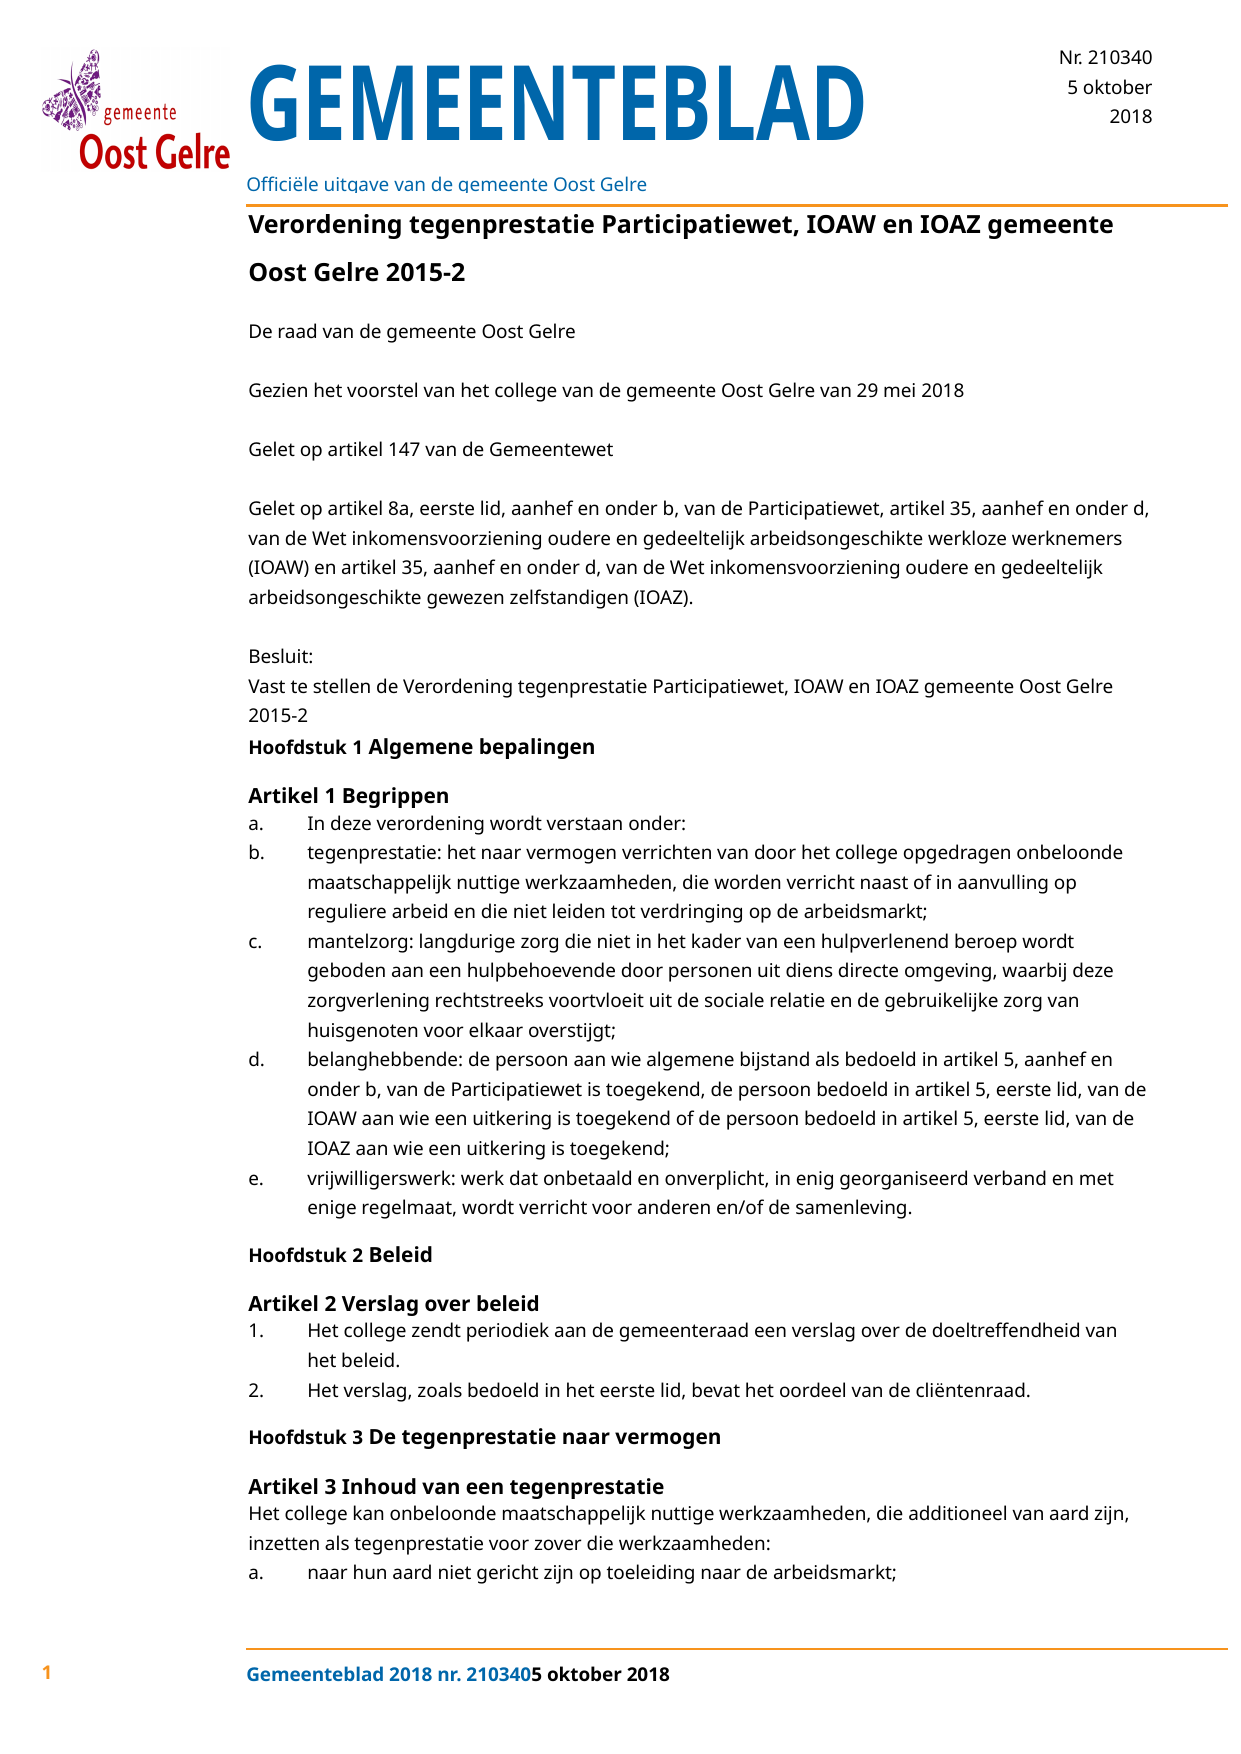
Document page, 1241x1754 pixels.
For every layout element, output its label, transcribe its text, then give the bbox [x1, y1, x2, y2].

text 2015-2 [248, 702, 1152, 728]
text Artikel 3 Inhoud van een tegenprestatie [248, 1472, 1152, 1500]
text Besluit: [248, 643, 1152, 669]
picture [41, 47, 231, 172]
text Vast te stellen de Verordening tegenprestatie Participatiewet, IOAW en IOAZ gemeente Oost Gelre [248, 673, 1152, 699]
list mantelzorg: langdurige zorg die niet in het kader van een hulpverlenend beroep wordt geboden aan een hulpbehoevende door personen uit diens directe omgeving, waarbij deze zorgverlening rechtstreeks voortvloeit uit de sociale relatie en de gebruikelijke zorg van huisgenoten voor elkaar overstijgt; [248, 928, 1152, 1043]
list tegenprestatie: het naar vermogen verrichten van door het college opgedragen onbeloonde maatschappelijk nuttige werkzaamheden, die worden verricht naast of in aanvulling op reguliere arbeid en die niet leiden tot verdringing op de arbeidsmarkt; [248, 839, 1152, 924]
list vrijwilligerswerk: werk dat onbetaald en onverplicht, in enig georganiseerd verband en met enige regelmaat, wordt verricht voor anderen en/of de samenleving. [248, 1165, 1152, 1220]
list Het college zendt periodiek aan de gemeenteraad een verslag over de doeltreffendheid van het beleid. [248, 1318, 1152, 1373]
list In deze verordening wordt verstaan onder: [248, 810, 1152, 836]
text Hoofdstuk 3 De tegenprestatie naar vermogen [248, 1422, 1152, 1451]
text Gelet op artikel 8a, eerste lid, aanhef en onder b, van de Participatiewet, artikel 35, aanhef en onder d, van de Wet inkomensvoorziening oudere en gedeeltelijk arbeidsongeschikte werkloze werknemers (IOAW) en artikel 35, aanhef en onder d, van de Wet inkomensvoorziening oudere en gedeeltelijk arbeidsongeschikte gewezen zelfstandigen (IOAZ). [248, 495, 1152, 610]
text Artikel 2 Verslag over beleid [248, 1289, 1152, 1318]
list naar hun aard niet gericht zijn op toeleiding naar de arbeidsmarkt; [248, 1559, 1152, 1585]
list belanghebbende: de persoon aan wie algemene bijstand als bedoeld in artikel 5, aanhef en onder b, van de Participatiewet is toegekend, de persoon bedoeld in artikel 5, eerste lid, van de IOAW aan wie een uitkering is toegekend of de persoon bedoeld in artikel 5, eerste lid, van de IOAZ aan wie een uitkering is toegekend; [248, 1046, 1152, 1161]
text Verordening tegenprestatie Participatiewet, IOAW en IOAZ gemeente Oost Gelre 2015-2 [248, 207, 1152, 288]
text Het college kan onbeloonde maatschappelijk nuttige werkzaamheden, die additioneel van aard zijn, inzetten als tegenprestatie voor zover die werkzaamheden: [248, 1500, 1152, 1556]
list Het verslag, zoals bedoeld in het eerste lid, bevat het oordeel van de cliëntenraad. [248, 1377, 1152, 1403]
text Artikel 1 Begrippen [248, 781, 1152, 810]
text Hoofdstuk 2 Beleid [248, 1240, 1152, 1268]
text Gezien het voorstel van het college van de gemeente Oost Gelre van 29 mei 2018 [248, 377, 1152, 403]
text Gelet op artikel 147 van de Gemeentewet [248, 436, 1152, 462]
text Hoofdstuk 1 Algemene bepalingen [248, 732, 1152, 761]
text De raad van de gemeente Oost Gelre [248, 318, 1152, 344]
